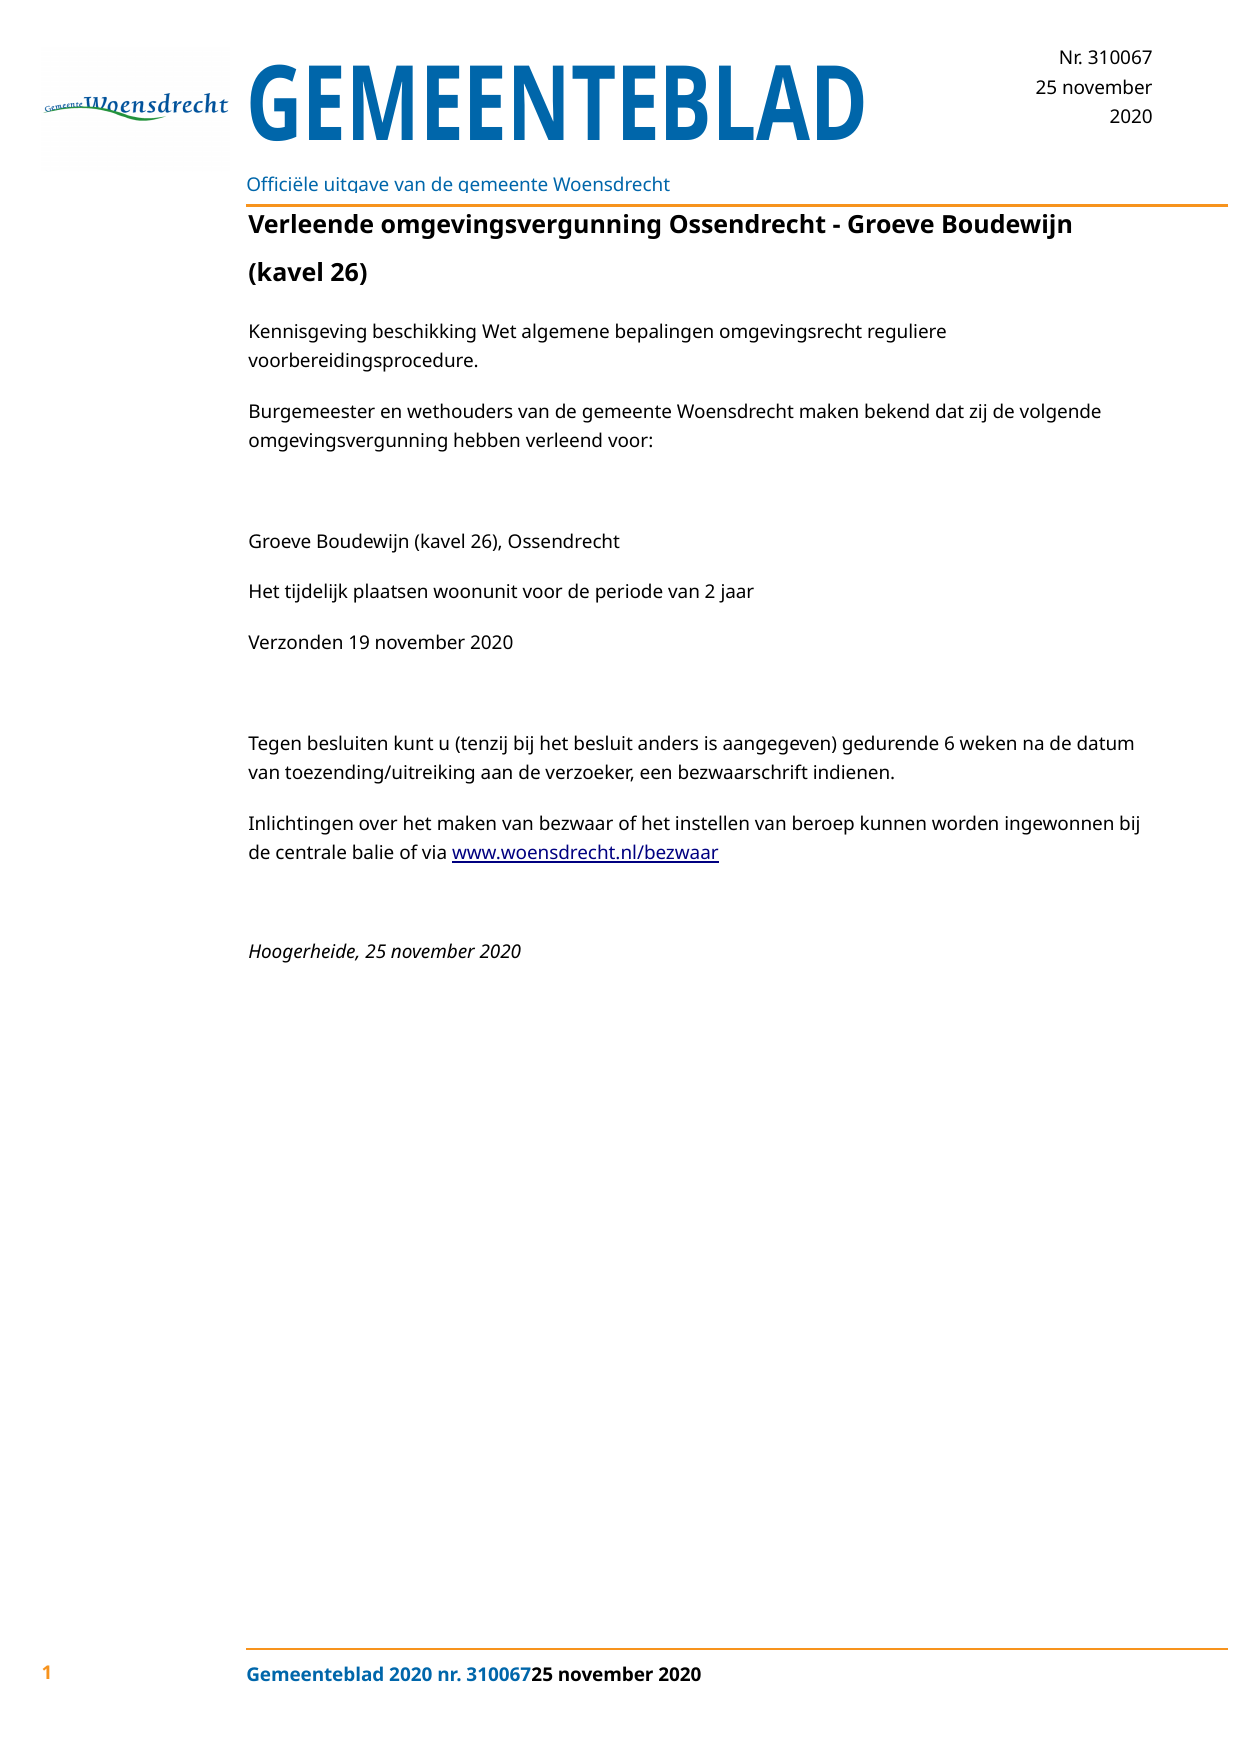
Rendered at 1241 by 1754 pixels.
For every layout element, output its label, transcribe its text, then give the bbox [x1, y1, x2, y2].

text Verzonden 19 november 2020 [248, 629, 1152, 655]
picture [41, 47, 231, 172]
text Het tijdelijk plaatsen woonunit voor de periode van 2 jaar [248, 579, 1152, 604]
text Verleende omgevingsvergunning Ossendrecht - Groeve Boudewijn (kavel 26) [248, 207, 1152, 288]
text Kennisgeving beschikking Wet algemene bepalingen omgevingsrecht reguliere voorbereidingsprocedure. [248, 318, 1152, 373]
text Tegen besluiten kunt u (tenzij bij het besluit anders is aangegeven) gedurende 6 weken na de datum van toezending/uitreiking aan de verzoeker, een bezwaarschrift indienen. [248, 730, 1152, 785]
text Groeve Boudewijn (kavel 26), Ossendrecht [248, 528, 1152, 554]
text Inlichtingen over het maken van bezwaar of het instellen van beroep kunnen worden ingewonnen bij de centrale balie of via www.woensdrecht.nl/bezwaar [248, 810, 1152, 865]
text Hoogerheide, 25 november 2020 [248, 938, 1152, 963]
text Burgemeester en wethouders van de gemeente Woensdrecht maken bekend dat zij de volgende omgevingsvergunning hebben verleend voor: [248, 398, 1152, 453]
